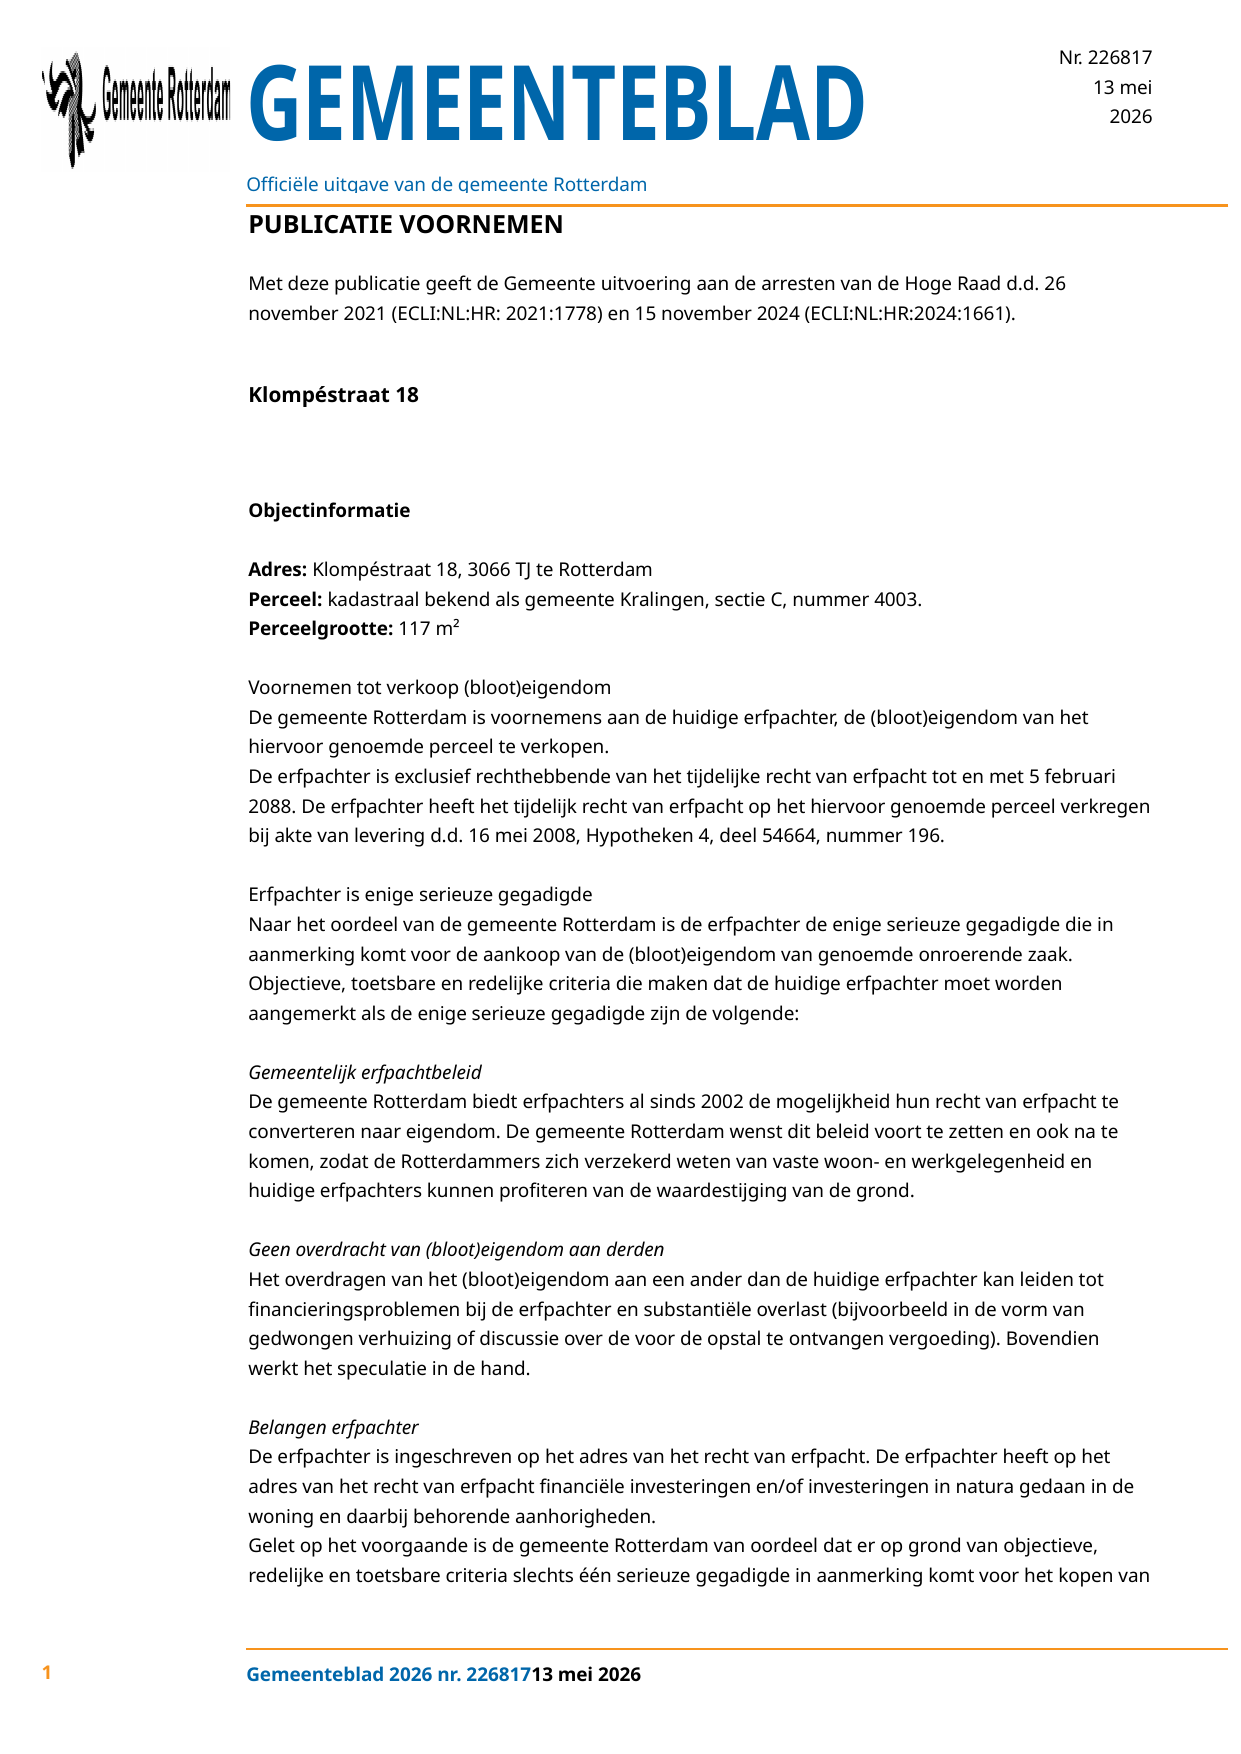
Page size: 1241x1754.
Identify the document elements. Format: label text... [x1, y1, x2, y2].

text PUBLICATIE VOORNEMEN [248, 207, 1152, 241]
text Objectieve, toetsbare en redelijke criteria die maken dat de huidige erfpachter moet worden aangemerkt als de enige serieuze gegadigde zijn de volgende: [248, 970, 1152, 1026]
text Gemeentelijk erfpachtbeleid [248, 1059, 1152, 1085]
text Met deze publicatie geeft de Gemeente uitvoering aan de arresten van de Hoge Raad d.d. 26 november 2021 (ECLI:NL:HR: 2021:1778) en 15 november 2024 (ECLI:NL:HR:2024:1661). [248, 270, 1152, 326]
text Voornemen tot verkoop (bloot)eigendom [248, 674, 1152, 700]
text Geen overdracht van (bloot)eigendom aan derden [248, 1237, 1152, 1262]
text Objectinformatie [248, 497, 1152, 523]
text Het overdragen van het (bloot)eigendom aan een ander dan de huidige erfpachter kan leiden tot financieringsproblemen bij de erfpachter en substantiële overlast (bijvoorbeeld in de vorm van gedwongen verhuizing of discussie over de voor de opstal te ontvangen vergoeding). Bovendien werkt het speculatie in de hand. [248, 1266, 1152, 1381]
text Klompéstraat 18 [248, 380, 1152, 408]
text Adres: Klompéstraat 18, 3066 TJ te Rotterdam [248, 556, 1152, 582]
text Gelet op het voorgaande is de gemeente Rotterdam van oordeel dat er op grond van objectieve, redelijke en toetsbare criteria slechts één serieuze gegadigde in aanmerking komt voor het kopen van [248, 1532, 1152, 1588]
text Perceelgrootte: 117 m² [248, 615, 1152, 641]
text De erfpachter is ingeschreven op het adres van het recht van erfpacht. De erfpachter heeft op het adres van het recht van erfpacht financiële investeringen en/of investeringen in natura gedaan in de woning en daarbij behorende aanhorigheden. [248, 1444, 1152, 1529]
text Perceel: kadastraal bekend als gemeente Kralingen, sectie C, nummer 4003. [248, 586, 1152, 612]
text De gemeente Rotterdam is voornemens aan de huidige erfpachter, de (bloot)eigendom van het hiervoor genoemde perceel te verkopen. [248, 704, 1152, 759]
text De erfpachter is exclusief rechthebbende van het tijdelijke recht van erfpacht tot en met 5 februari 2088. De erfpachter heeft het tijdelijk recht van erfpacht op het hiervoor genoemde perceel verkregen bij akte van levering d.d. 16 mei 2008, Hypotheken 4, deel 54664, nummer 196. [248, 763, 1152, 848]
picture [41, 47, 231, 172]
text Belangen erfpachter [248, 1414, 1152, 1440]
text Naar het oordeel van de gemeente Rotterdam is de erfpachter de enige serieuze gegadigde die in aanmerking komt voor de aankoop van de (bloot)eigendom van genoemde onroerende zaak. [248, 911, 1152, 967]
text Erfpachter is enige serieuze gegadigde [248, 882, 1152, 907]
text De gemeente Rotterdam biedt erfpachters al sinds 2002 de mogelijkheid hun recht van erfpacht te converteren naar eigendom. De gemeente Rotterdam wenst dit beleid voort te zetten en ook na te komen, zodat de Rotterdammers zich verzekerd weten van vaste woon- en werkgelegenheid en huidige erfpachters kunnen profiteren van de waardestijging van de grond. [248, 1089, 1152, 1203]
